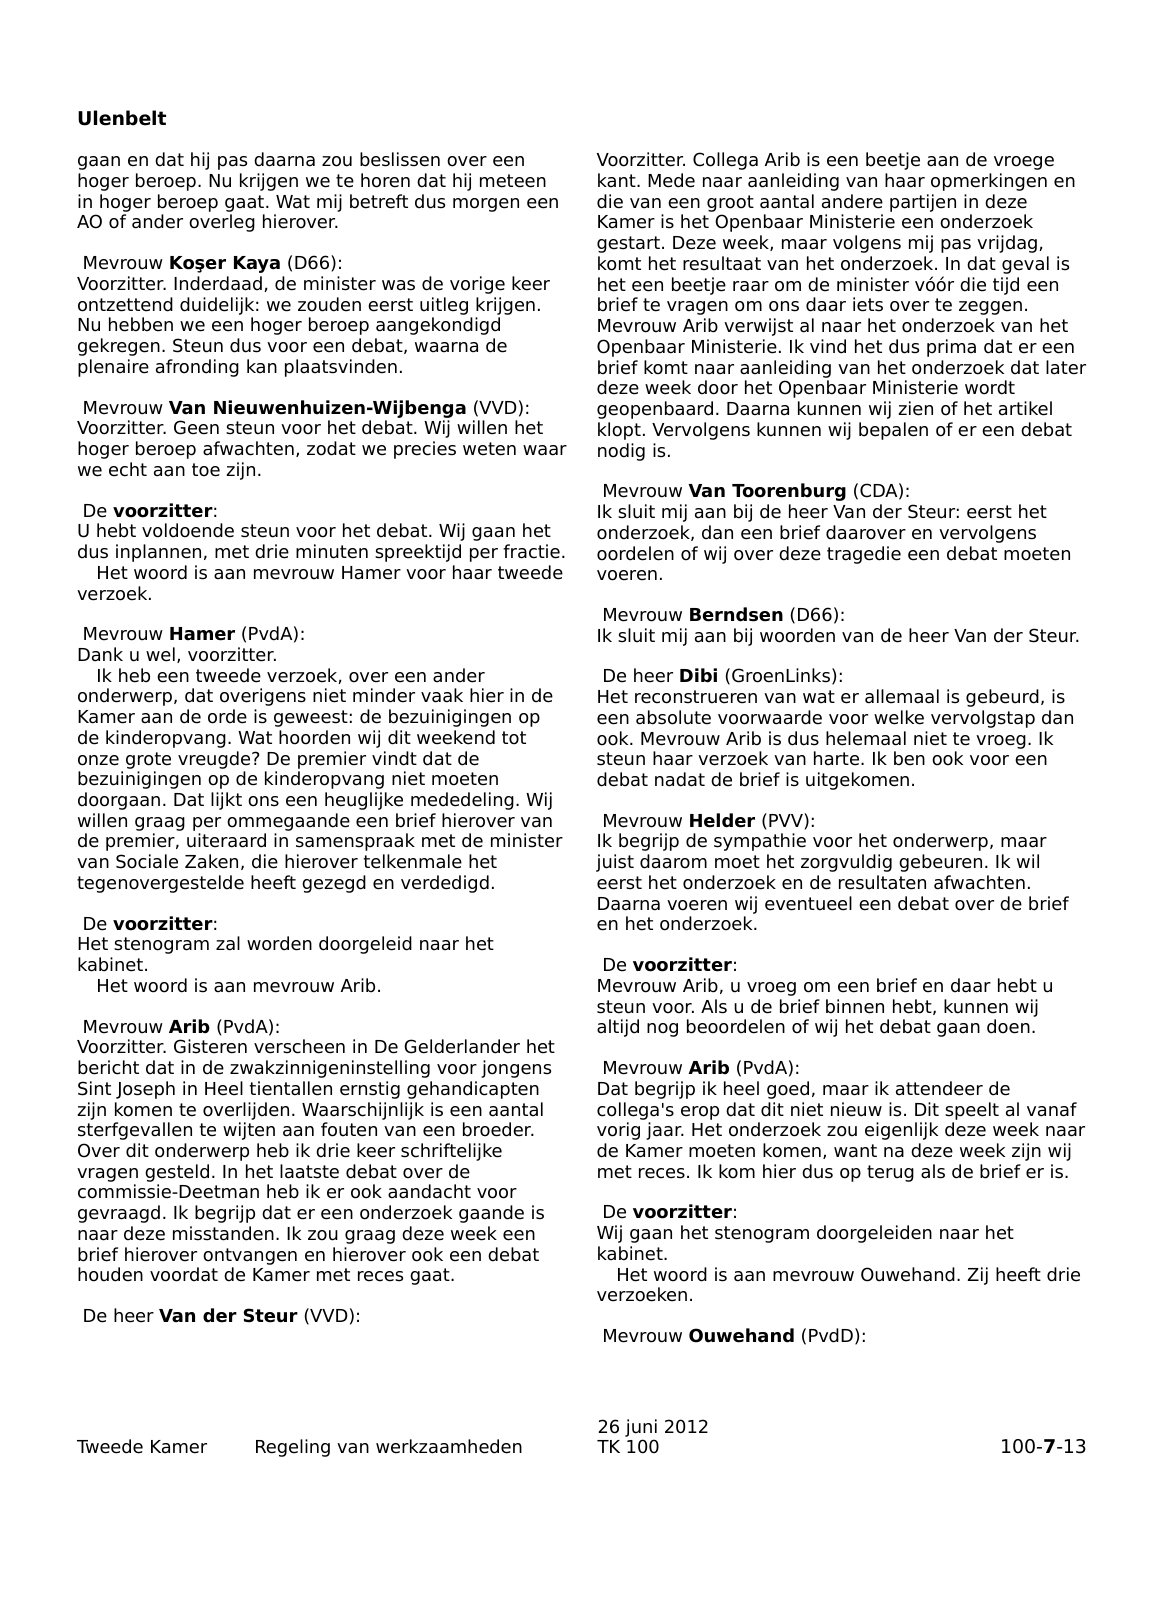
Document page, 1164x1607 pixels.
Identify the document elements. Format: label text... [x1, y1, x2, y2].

text De heer Van der Steur (VVD): [77, 1306, 567, 1327]
text Voorzitter. Geen steun voor het debat. Wij willen het hoger beroep afwachten, zodat we precies weten waar we echt aan toe zijn. [77, 418, 567, 480]
text Ik heb een tweede verzoek, over een ander onderwerp, dat overigens niet minder vaak hier in de Kamer aan de orde is geweest: de bezuinigingen op de kinderopvang. Wat hoorden wij dit weekend tot onze grote vreugde? De premier vindt dat de bezuinigingen op de kinderopvang niet moeten doorgaan. Dat lijkt ons een heuglijke mededeling. Wij willen graag per ommegaande een brief hierover van de premier, uiteraard in samenspraak met de minister van Sociale Zaken, die hierover telkenmale het tegenovergestelde heeft gezegd en verdedigd. [77, 666, 567, 893]
text Het woord is aan mevrouw Hamer voor haar tweede verzoek. [77, 563, 567, 604]
text Voorzitter. Collega Arib is een beetje aan de vroege kant. Mede naar aanleiding van haar opmerkingen en die van een groot aantal andere partijen in deze Kamer is het Openbaar Ministerie een onderzoek gestart. Deze week, maar volgens mij pas vrijdag, komt het resultaat van het onderzoek. In dat geval is het een beetje raar om de minister vóór die tijd een brief te vragen om ons daar iets over te zeggen. Mevrouw Arib verwijst al naar het onderzoek van het Openbaar Ministerie. Ik vind het dus prima dat er een brief komt naar aanleiding van het onderzoek dat later deze week door het Openbaar Ministerie wordt geopenbaard. Daarna kunnen wij zien of het artikel klopt. Vervolgens kunnen wij bepalen of er een debat nodig is. [596, 150, 1087, 461]
text Dat begrijp ik heel goed, maar ik attendeer de collega's erop dat dit niet nieuw is. Dit speelt al vanaf vorig jaar. Het onderzoek zou eigenlijk deze week naar de Kamer moeten komen, want na deze week zijn wij met reces. Ik kom hier dus op terug als de brief er is. [596, 1079, 1087, 1182]
text Mevrouw Hamer (PvdA): [77, 624, 567, 645]
text Mevrouw Arib (PvdA): [77, 1016, 567, 1037]
text Het reconstrueren van wat er allemaal is gebeurd, is een absolute voorwaarde voor welke vervolgstap dan ook. Mevrouw Arib is dus helemaal niet te vroeg. Ik steun haar verzoek van harte. Ik ben ook voor een debat nadat de brief is uitgekomen. [596, 687, 1087, 791]
text Mevrouw Helder (PVV): [596, 811, 1087, 831]
text U hebt voldoende steun voor het debat. Wij gaan het dus inplannen, met drie minuten spreektijd per fractie. [77, 521, 567, 563]
text Mevrouw Van Toorenburg (CDA): [596, 481, 1087, 502]
text Voorzitter. Inderdaad, de minister was de vorige keer ontzettend duidelijk: we zouden eerst uitleg krijgen. Nu hebben we een hoger beroep aangekondigd gekregen. Steun dus voor een debat, waarna de plenaire afronding kan plaatsvinden. [77, 274, 567, 377]
text Wij gaan het stenogram doorgeleiden naar het kabinet. [596, 1223, 1087, 1264]
text Ik begrijp de sympathie voor het onderwerp, maar juist daarom moet het zorgvuldig gebeuren. Ik wil eerst het onderzoek en de resultaten afwachten. Daarna voeren wij eventueel een debat over de brief en het onderzoek. [596, 831, 1087, 935]
text Voorzitter. Gisteren verscheen in De Gelderlander het bericht dat in de zwakzinnigeninstelling voor jongens Sint Joseph in Heel tientallen ernstig gehandicapten zijn komen te overlijden. Waarschijnlijk is een aantal sterfgevallen te wijten aan fouten van een broeder. Over dit onderwerp heb ik drie keer schriftelijke vragen gesteld. In het laatste debat over de commissie-Deetman heb ik er ook aandacht voor gevraagd. Ik begrijp dat er een onderzoek gaande is naar deze misstanden. Ik zou graag deze week een brief hierover ontvangen en hierover ook een debat houden voordat de Kamer met reces gaat. [77, 1037, 567, 1286]
text Ik sluit mij aan bij woorden van de heer Van der Steur. [596, 626, 1087, 646]
text Mevrouw Ouwehand (PvdD): [596, 1326, 1087, 1347]
text Het woord is aan mevrouw Ouwehand. Zij heeft drie verzoeken. [596, 1264, 1087, 1306]
text De voorzitter: [77, 913, 567, 934]
text De voorzitter: [596, 955, 1087, 976]
text Mevrouw Arib, u vroeg om een brief en daar hebt u steun voor. Als u de brief binnen hebt, kunnen wij altijd nog beoordelen of wij het debat gaan doen. [596, 976, 1087, 1038]
text Mevrouw Koşer Kaya (D66): [77, 253, 567, 274]
text Het woord is aan mevrouw Arib. [77, 976, 567, 996]
text De voorzitter: [596, 1202, 1087, 1223]
text Mevrouw Arib (PvdA): [596, 1058, 1087, 1079]
text Mevrouw Berndsen (D66): [596, 605, 1087, 626]
text De voorzitter: [77, 500, 567, 521]
text Het stenogram zal worden doorgeleid naar het kabinet. [77, 934, 567, 976]
text Mevrouw Van Nieuwenhuizen-Wijbenga (VVD): [77, 397, 567, 418]
text gaan en dat hij pas daarna zou beslissen over een hoger beroep. Nu krijgen we te horen dat hij meteen in hoger beroep gaat. Wat mij betreft dus morgen een AO of ander overleg hierover. [77, 150, 567, 233]
text De heer Dibi (GroenLinks): [596, 666, 1087, 687]
text Dank u wel, voorzitter. [77, 645, 567, 666]
text Ik sluit mij aan bij de heer Van der Steur: eerst het onderzoek, dan een brief daarover en vervolgens oordelen of wij over deze tragedie een debat moeten voeren. [596, 502, 1087, 585]
